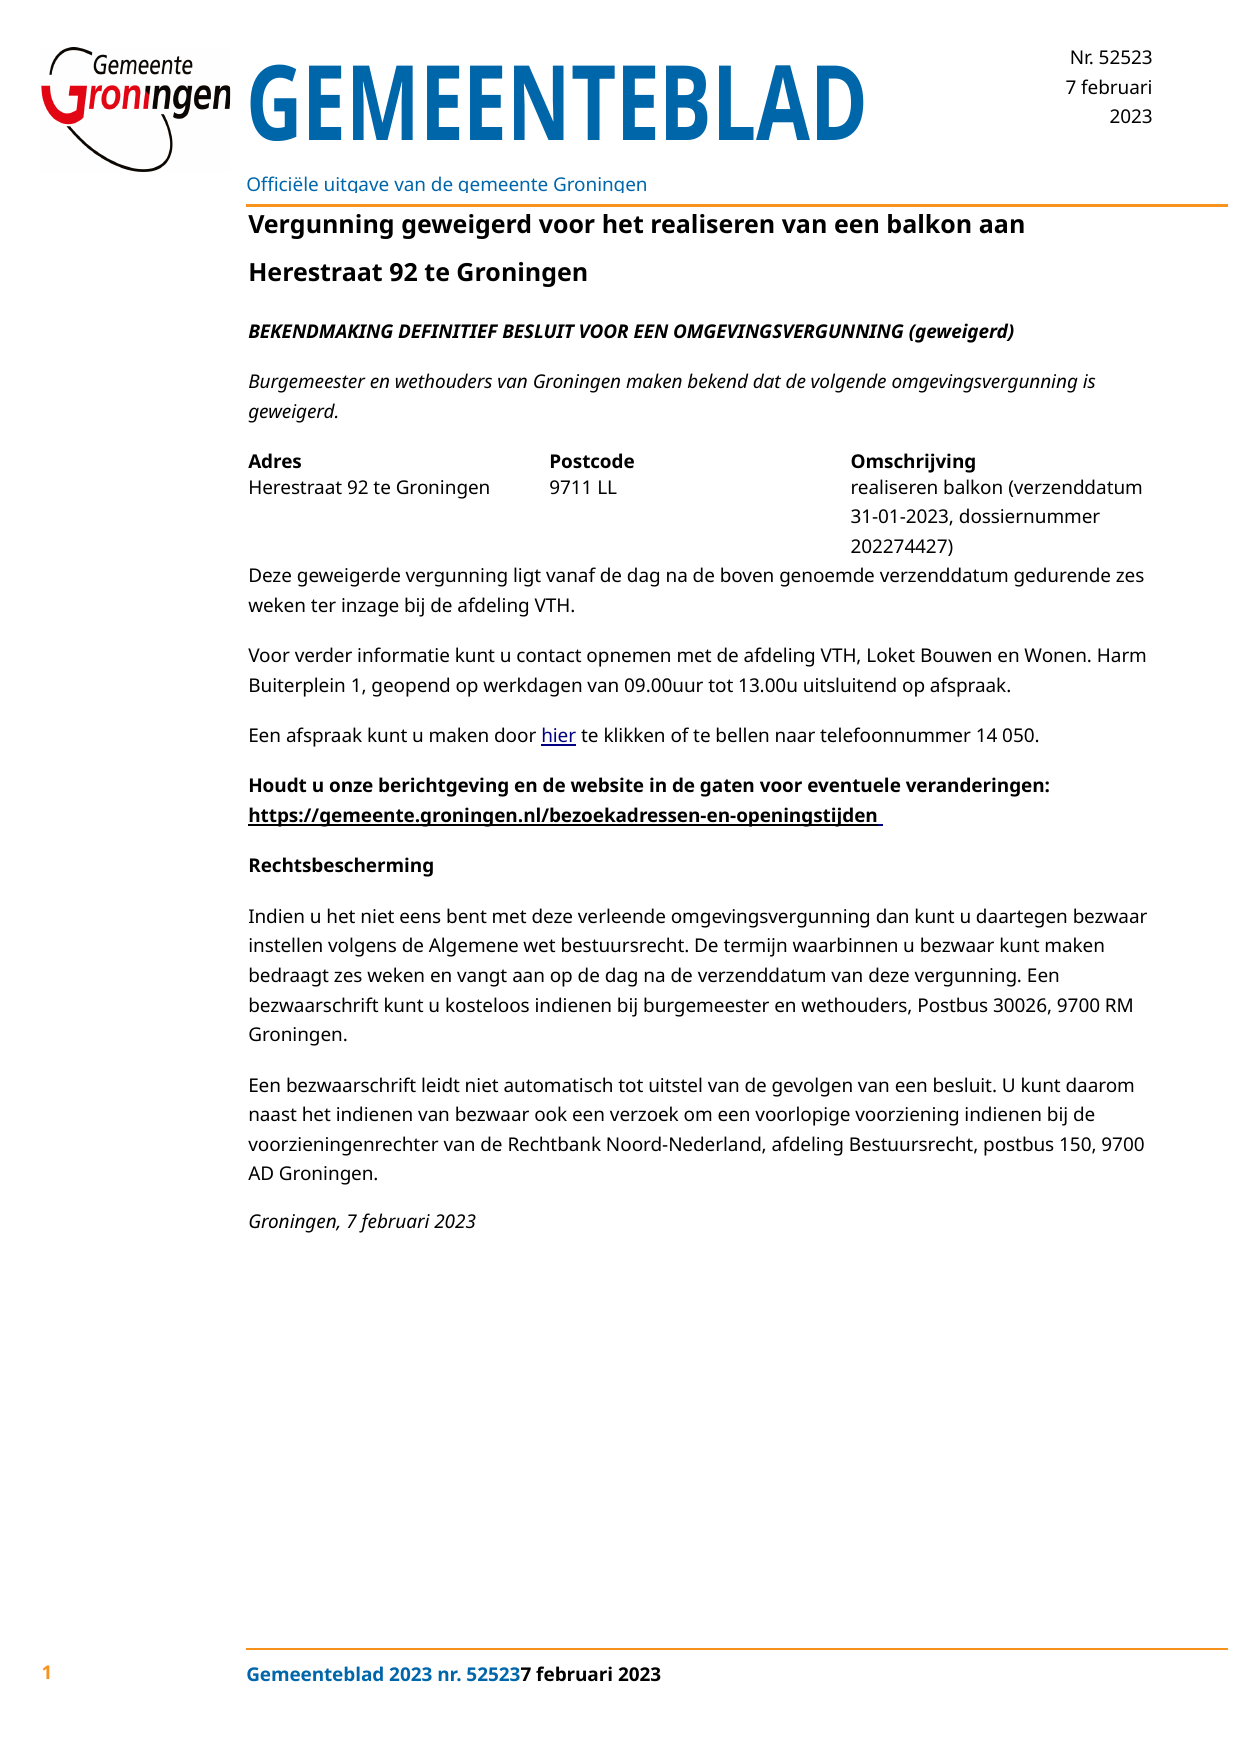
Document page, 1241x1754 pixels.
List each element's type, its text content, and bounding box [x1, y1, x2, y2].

table_cell Herestraat 92 te Groningen [248, 474, 549, 559]
text BEKENDMAKING DEFINITIEF BESLUIT VOOR EEN OMGEVINGSVERGUNNING (geweigerd) [248, 318, 1152, 344]
table_header Omschrijving [850, 449, 1152, 474]
table_cell 9711 LL [549, 474, 850, 559]
text Burgemeester en wethouders van Groningen maken bekend dat de volgende omgevingsvergunning is geweigerd. [248, 368, 1152, 424]
text Deze geweigerde vergunning ligt vanaf de dag na de boven genoemde verzenddatum gedurende zes weken ter inzage bij de afdeling VTH. [248, 562, 1152, 618]
text Houdt u onze berichtgeving en de website in de gaten voor eventuele veranderingen: https://gemeente.groningen.nl/bezoekadressen-en-openingstijden [248, 773, 1152, 828]
text Voor verder informatie kunt u contact opnemen met de afdeling VTH, Loket Bouwen en Wonen. Harm Buiterplein 1, geopend op werkdagen van 09.00uur tot 13.00u uitsluitend op afspraak. [248, 642, 1152, 698]
table_header Postcode [549, 449, 850, 474]
text Een afspraak kunt u maken door hier te klikken of te bellen naar telefoonnummer 14 050. [248, 722, 1152, 748]
text Indien u het niet eens bent met deze verleende omgevingsvergunning dan kunt u daartegen bezwaar instellen volgens de Algemene wet bestuursrecht. De termijn waarbinnen u bezwaar kunt maken bedraagt zes weken en vangt aan op de dag na de verzenddatum van deze vergunning. Een bezwaarschrift kunt u kosteloos indienen bij burgemeester en wethouders, Postbus 30026, 9700 RM Groningen. [248, 903, 1152, 1047]
picture [41, 47, 231, 172]
text Vergunning geweigerd voor het realiseren van een balkon aan Herestraat 92 te Groningen [248, 207, 1152, 288]
text Een bezwaarschrift leidt niet automatisch tot uitstel van de gevolgen van een besluit. U kunt daarom naast het indienen van bezwaar ook een verzoek om een voorlopige voorziening indienen bij de voorzieningenrechter van de Rechtbank Noord-Nederland, afdeling Bestuursrecht, postbus 150, 9700 AD Groningen. [248, 1072, 1152, 1186]
text Rechtsbescherming [248, 853, 1152, 878]
text Groningen, 7 februari 2023 [248, 1208, 1152, 1234]
table_cell realiseren balkon (verzenddatum 31-01-2023, dossiernummer 202274427) [850, 474, 1152, 559]
table_header Adres [248, 449, 549, 474]
